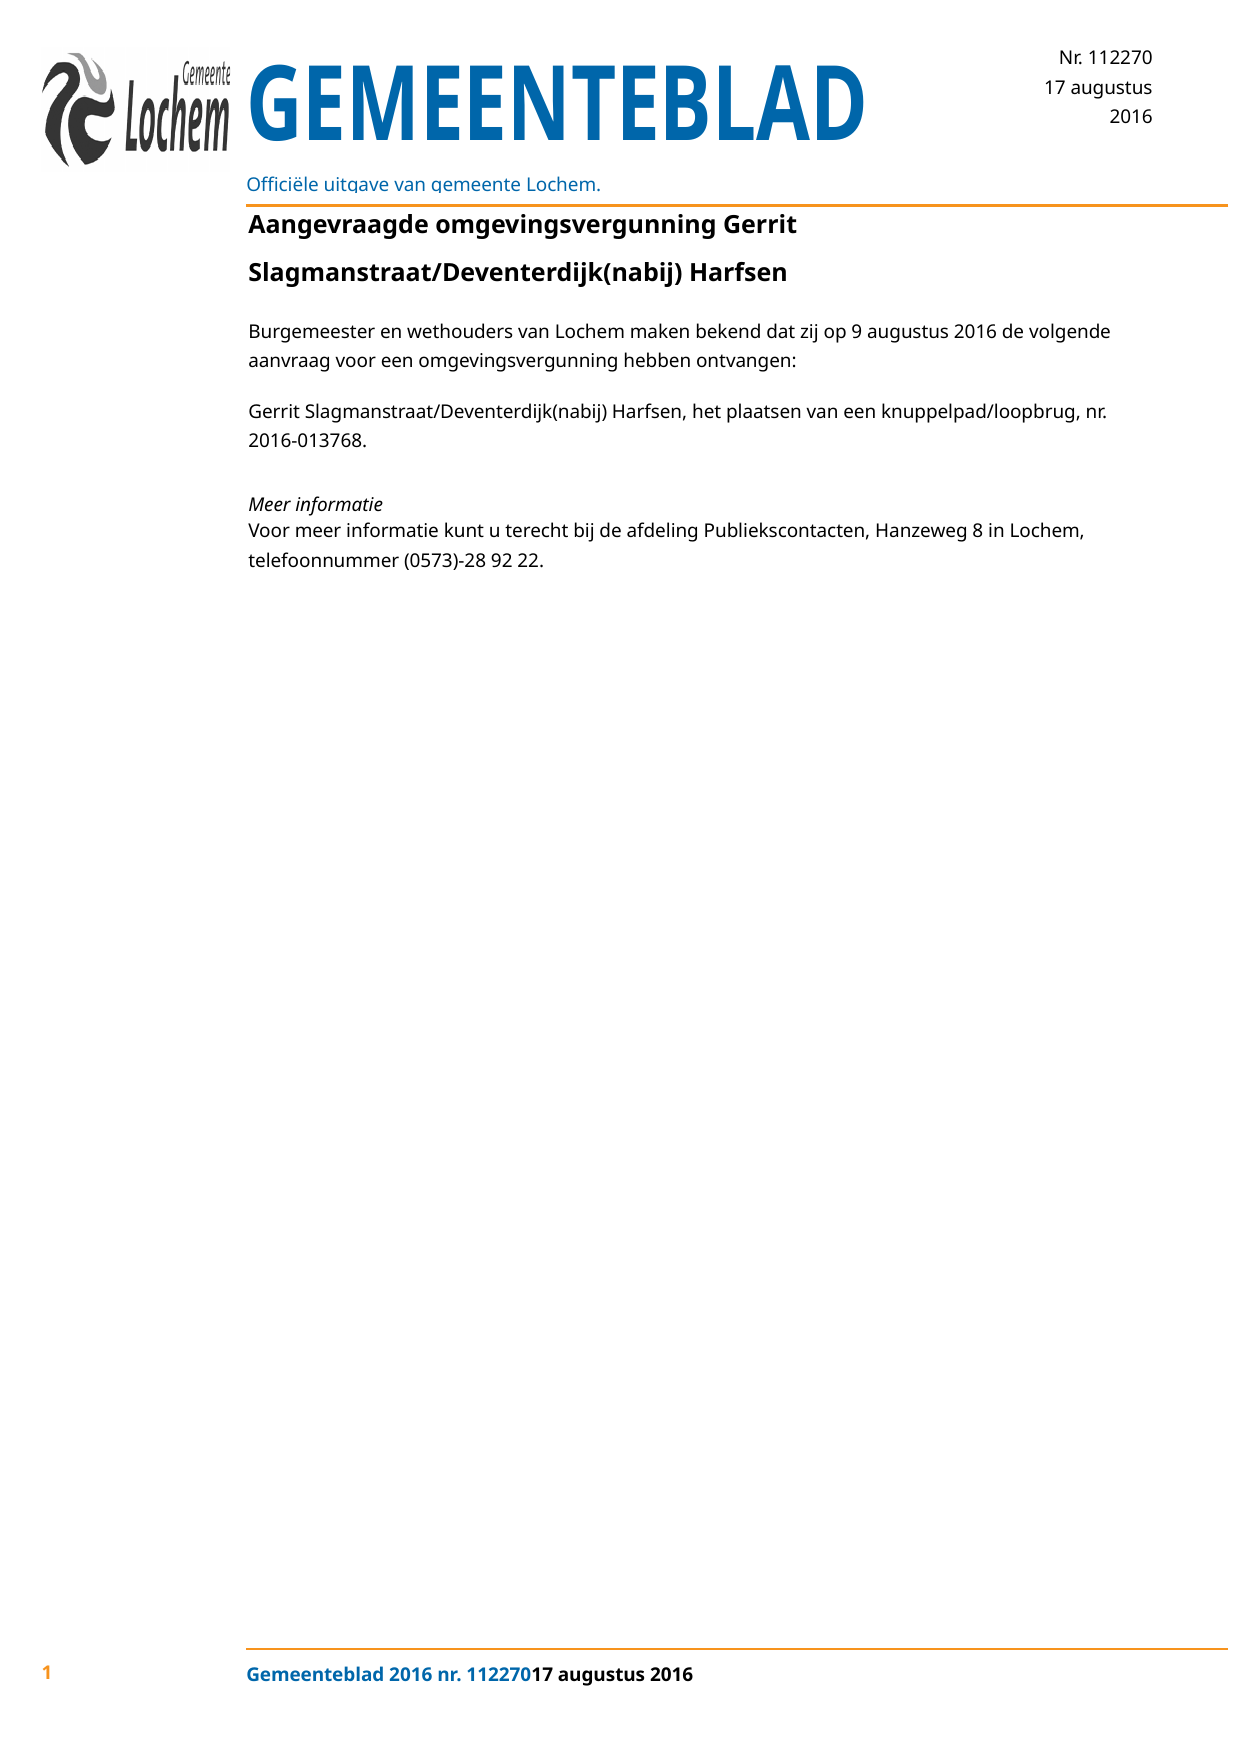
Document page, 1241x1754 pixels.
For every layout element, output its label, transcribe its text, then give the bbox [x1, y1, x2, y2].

text Aangevraagde omgevingsvergunning Gerrit Slagmanstraat/Deventerdijk(nabij) Harfsen [248, 207, 1152, 288]
text Voor meer informatie kunt u terecht bij de afdeling Publiekscontacten, Hanzeweg 8 in Lochem, telefoonnummer (0573)-28 92 22. [248, 517, 1152, 572]
picture [41, 47, 231, 172]
text Burgemeester en wethouders van Lochem maken bekend dat zij op 9 augustus 2016 de volgende aanvraag voor een omgevingsvergunning hebben ontvangen: [248, 318, 1152, 373]
text Gerrit Slagmanstraat/Deventerdijk(nabij) Harfsen, het plaatsen van een knuppelpad/loopbrug, nr. 2016-013768. [248, 398, 1152, 453]
text Meer informatie [248, 491, 1152, 517]
